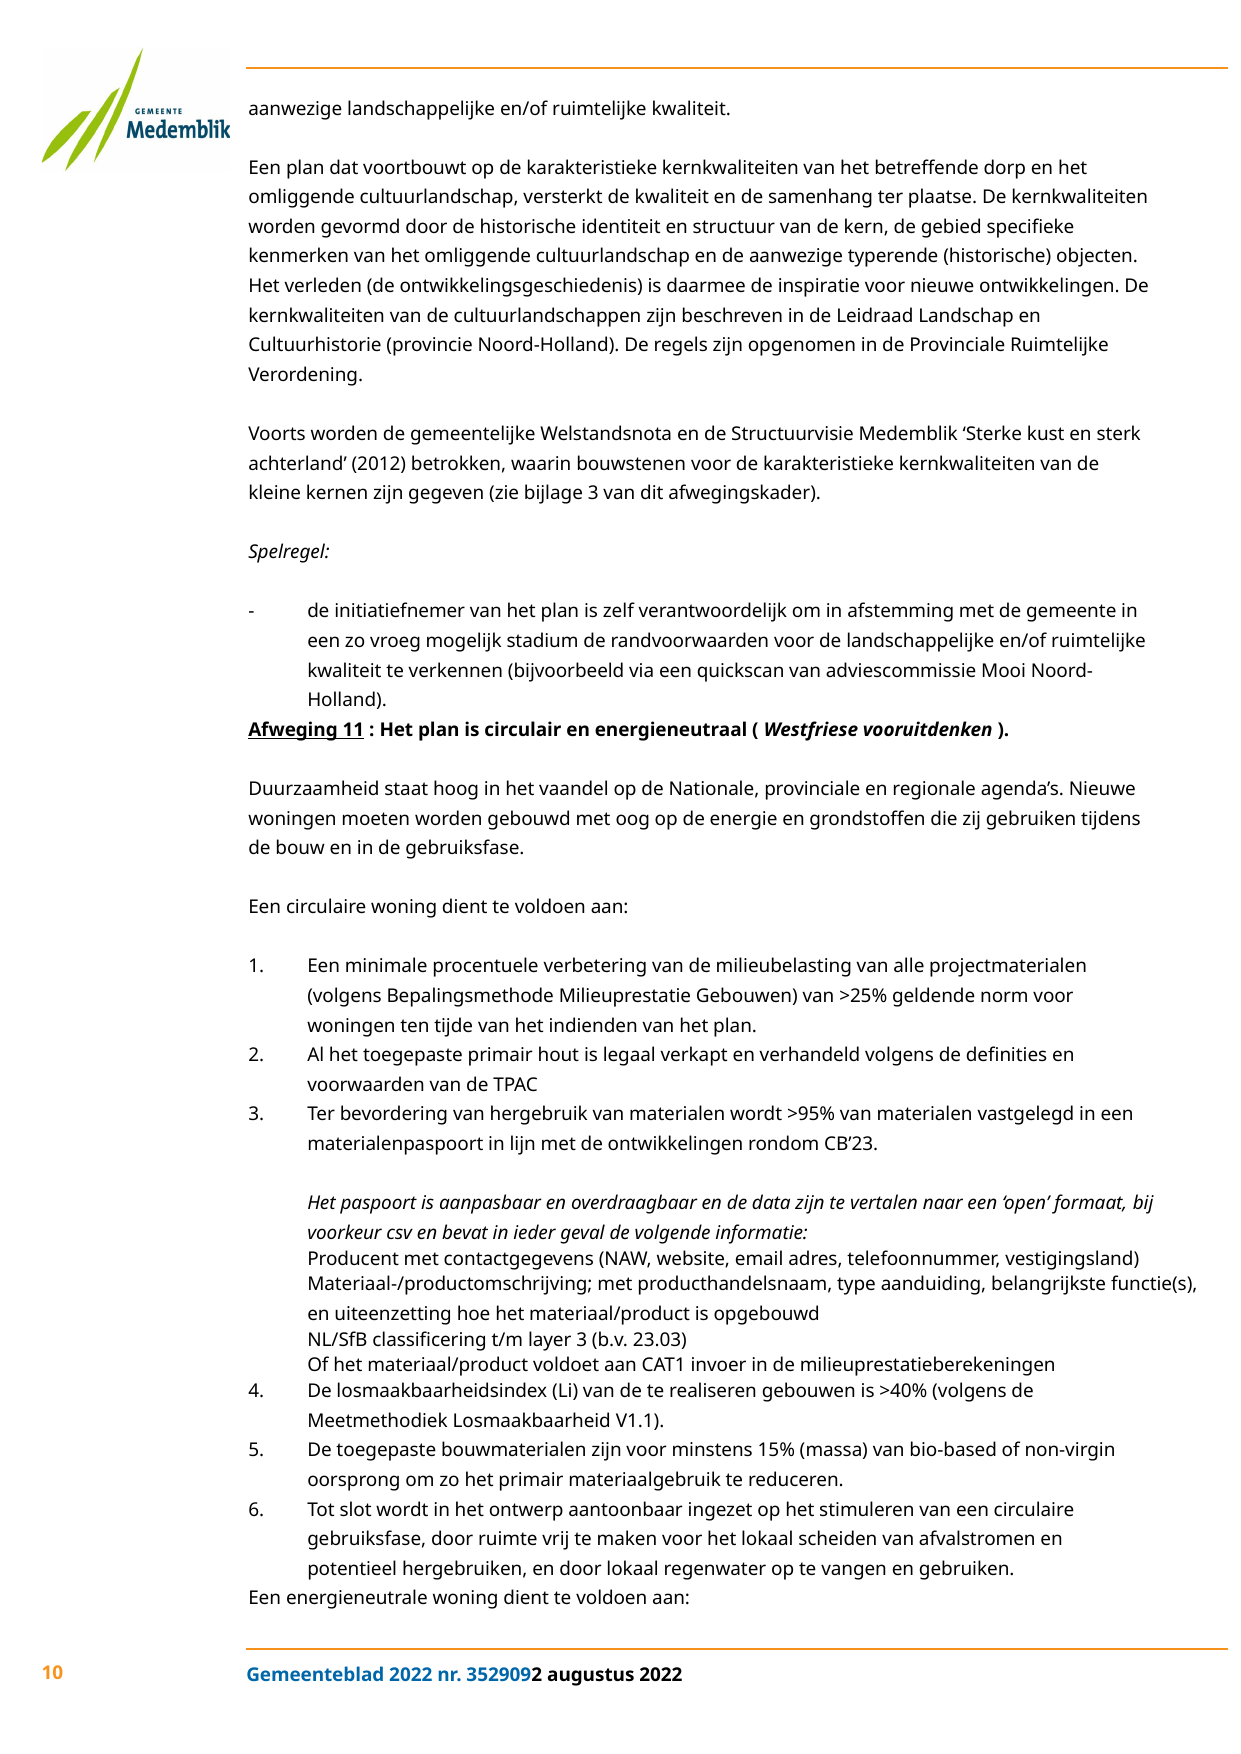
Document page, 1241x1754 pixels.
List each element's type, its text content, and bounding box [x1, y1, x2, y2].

list de initiatiefnemer van het plan is zelf verantwoordelijk om in afstemming met de gemeente in een zo vroeg mogelijk stadium de randvoorwaarden voor de landschappelijke en/of ruimtelijke kwaliteit te verkennen (bijvoorbeeld via een quickscan van adviescommissie Mooi Noord-Holland). [248, 598, 1152, 712]
text Voorts worden de gemeentelijke Welstandsnota en de Structuurvisie Medemblik ‘Sterke kust en sterk achterland’ (2012) betrokken, waarin bouwstenen voor de karakteristieke kernkwaliteiten van de kleine kernen zijn gegeven (zie bijlage 3 van dit afwegingskader). [248, 420, 1152, 505]
list De toegepaste bouwmaterialen zijn voor minstens 15% (massa) van bio-based of non-virgin oorsprong om zo het primair materiaalgebruik te reduceren. [248, 1437, 1152, 1492]
list De losmaakbaarheidsindex (Li) van de te realiseren gebouwen is >40% (volgens de Meetmethodiek Losmaakbaarheid V1.1). [248, 1377, 1152, 1433]
list Tot slot wordt in het ontwerp aantoonbaar ingezet op het stimuleren van een circulaire gebruiksfase, door ruimte vrij te maken voor het lokaal scheiden van afvalstromen en potentieel hergebruiken, en door lokaal regenwater op te vangen en gebruiken. [248, 1496, 1152, 1581]
text Een plan dat voortbouwt op de karakteristieke kernkwaliteiten van het betreffende dorp en het omliggende cultuurlandschap, versterkt de kwaliteit en de samenhang ter plaatse. De kernkwaliteiten worden gevormd door de historische identiteit en structuur van de kern, de gebied specifieke kenmerken van het omliggende cultuurlandschap en de aanwezige typerende (historische) objecten. Het verleden (de ontwikkelingsgeschiedenis) is daarmee de inspiratie voor nieuwe ontwikkelingen. De kernkwaliteiten van de cultuurlandschappen zijn beschreven in de Leidraad Landschap en Cultuurhistorie (provincie Noord-Holland). De regels zijn opgenomen in de Provinciale Ruimtelijke Verordening. [248, 154, 1152, 387]
table_cell Producent met contactgegevens (NAW, website, email adres, telefoonnummer, vestigingsland) [307, 1245, 1211, 1271]
list Een minimale procentuele verbetering van de milieubelasting van alle projectmaterialen (volgens Bepalingsmethode Milieuprestatie Gebouwen) van >25% geldende norm voor woningen ten tijde van het indienden van het plan. [248, 953, 1152, 1038]
table_cell Of het materiaal/product voldoet aan CAT1 invoer in de milieuprestatieberekeningen [307, 1352, 1211, 1377]
table_cell Materiaal-/productomschrijving; met producthandelsnaam, type aanduiding, belangrijkste functie(s), en uiteenzetting hoe het materiaal/product is opgebouwd [307, 1271, 1211, 1326]
text Spelregel: [248, 538, 1152, 564]
list Ter bevordering van hergebruik van materialen wordt >95% van materialen vastgelegd in een materialenpaspoort in lijn met de ontwikkelingen rondom CB’23. [248, 1101, 1152, 1156]
text Afweging 11 : Het plan is circulair en energieneutraal ( Westfriese vooruitdenken ). [248, 716, 1152, 742]
table_cell NL/SfB classificering t/m layer 3 (b.v. 23.03) [307, 1326, 1211, 1352]
text aanwezige landschappelijke en/of ruimtelijke kwaliteit. [248, 95, 1152, 121]
table_header Het paspoort is aanpasbaar en overdraagbaar en de data zijn te vertalen naar een ‘open’ formaat, bij voorkeur csv en bevat in ieder geval de volgende informatie: [307, 1190, 1211, 1245]
text Duurzaamheid staat hoog in het vaandel op de Nationale, provinciale en regionale agenda’s. Nieuwe woningen moeten worden gebouwd met oog op de energie en grondstoffen die zij gebruiken tijdens de bouw en in de gebruiksfase. [248, 775, 1152, 860]
list Al het toegepaste primair hout is legaal verkapt en verhandeld volgens de definities en voorwaarden van de TPAC [248, 1041, 1152, 1097]
picture [41, 47, 231, 172]
text Een circulaire woning dient te voldoen aan: [248, 893, 1152, 919]
text Een energieneutrale woning dient te voldoen aan: [248, 1584, 1152, 1610]
